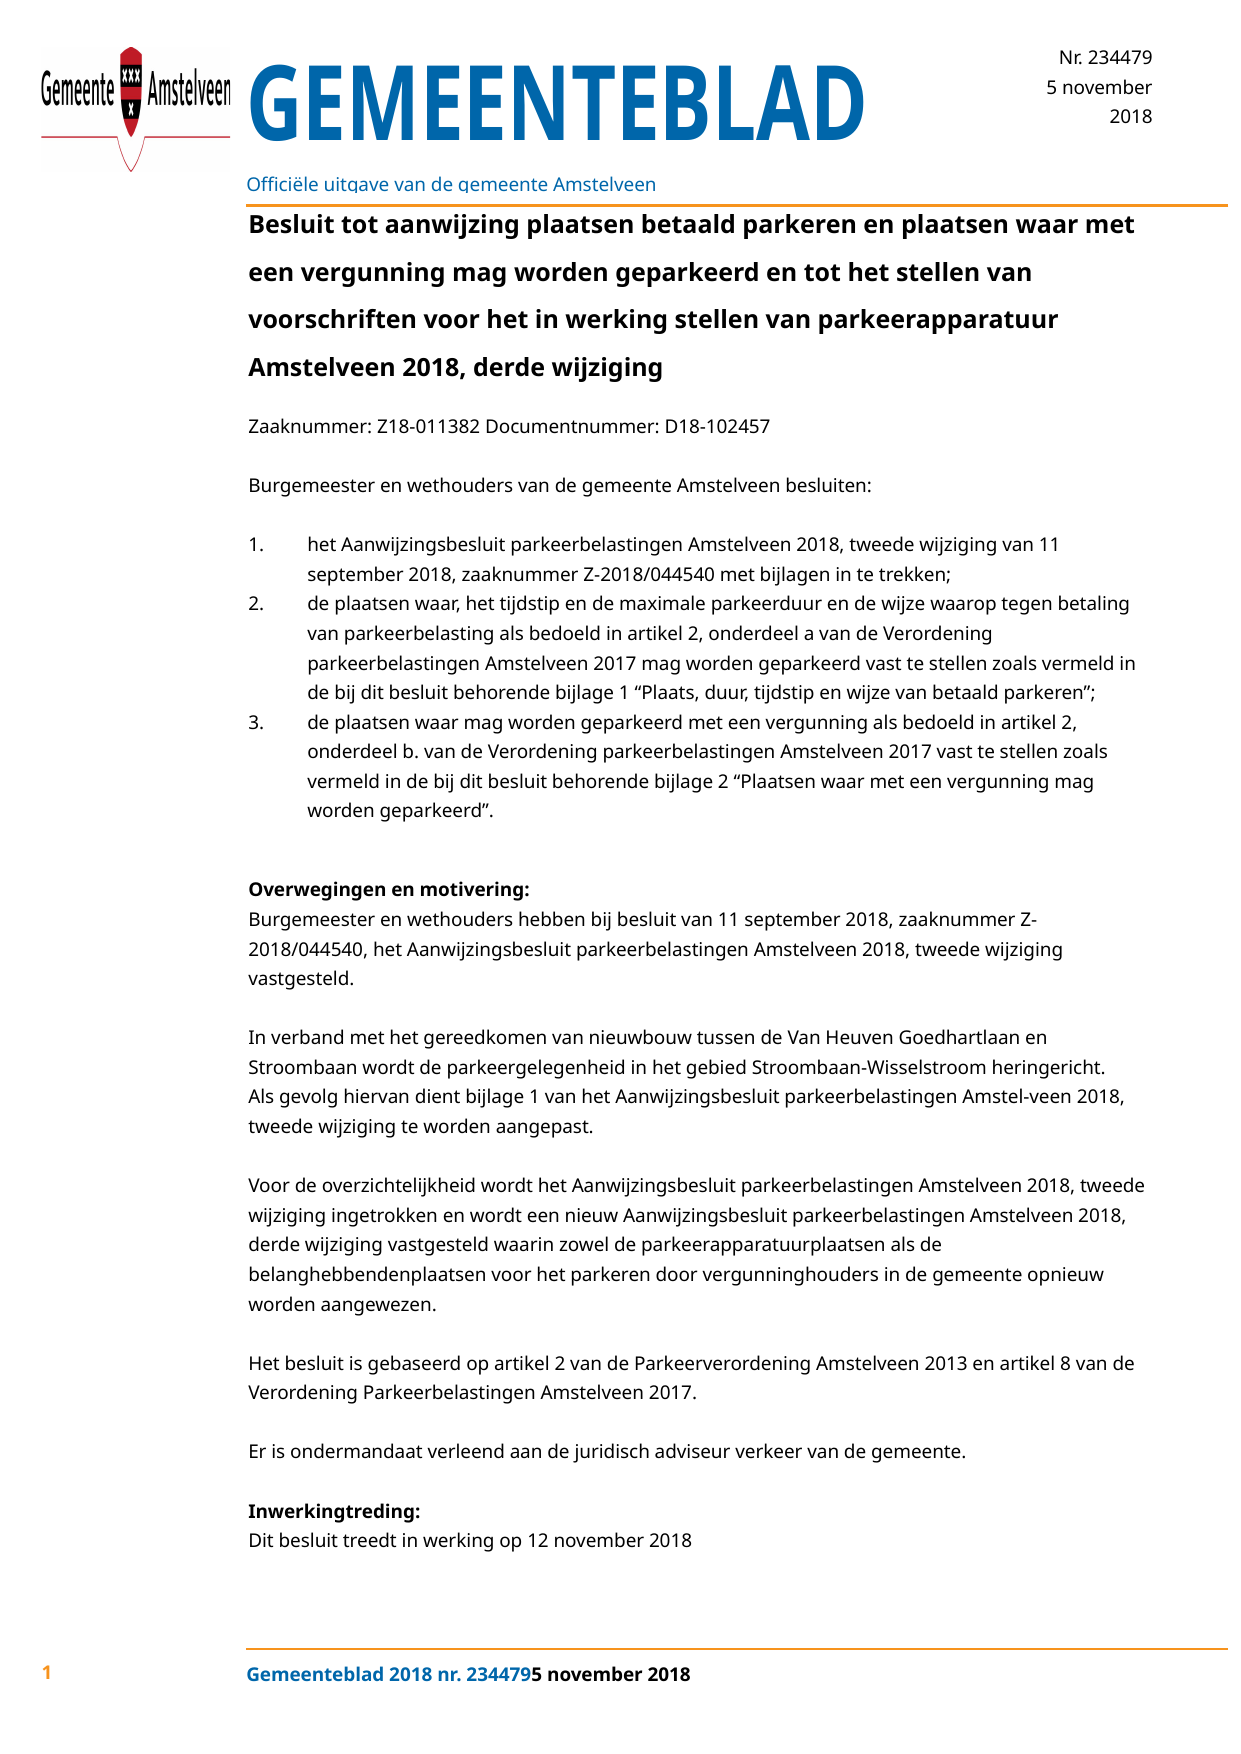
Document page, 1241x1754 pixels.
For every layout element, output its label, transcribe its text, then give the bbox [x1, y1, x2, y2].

text Dit besluit treedt in werking op 12 november 2018 [248, 1527, 1152, 1553]
text Als gevolg hiervan dient bijlage 1 van het Aanwijzingsbesluit parkeerbelastingen Amstel-veen 2018, tweede wijziging te worden aangepast. [248, 1084, 1152, 1139]
text In verband met het gereedkomen van nieuwbouw tussen de Van Heuven Goedhartlaan en Stroombaan wordt de parkeergelegenheid in het gebied Stroombaan-Wisselstroom heringericht. [248, 1024, 1152, 1080]
text Burgemeester en wethouders hebben bij besluit van 11 september 2018, zaaknummer Z-2018/044540, het Aanwijzingsbesluit parkeerbelastingen Amstelveen 2018, tweede wijziging vastgesteld. [248, 906, 1152, 991]
text Besluit tot aanwijzing plaatsen betaald parkeren en plaatsen waar met een vergunning mag worden geparkeerd en tot het stellen van voorschriften voor het in werking stellen van parkeerapparatuur Amstelveen 2018, derde wijziging [248, 207, 1152, 384]
text Burgemeester en wethouders van de gemeente Amstelveen besluiten: [248, 472, 1152, 498]
text Zaaknummer: Z18-011382 Documentnummer: D18-102457 [248, 413, 1152, 439]
list de plaatsen waar mag worden geparkeerd met een vergunning als bedoeld in artikel 2, onderdeel b. van de Verordening parkeerbelastingen Amstelveen 2017 vast te stellen zoals vermeld in de bij dit besluit behorende bijlage 2 “Plaatsen waar met een vergunning mag worden geparkeerd”. [248, 709, 1152, 823]
text Overwegingen en motivering: [248, 877, 1152, 902]
text Er is ondermandaat verleend aan de juridisch adviseur verkeer van de gemeente. [248, 1439, 1152, 1464]
text Het besluit is gebaseerd op artikel 2 van de Parkeerverordening Amstelveen 2013 en artikel 8 van de Verordening Parkeerbelastingen Amstelveen 2017. [248, 1350, 1152, 1405]
text Voor de overzichtelijkheid wordt het Aanwijzingsbesluit parkeerbelastingen Amstelveen 2018, tweede wijziging ingetrokken en wordt een nieuw Aanwijzingsbesluit parkeerbelastingen Amstelveen 2018, derde wijziging vastgesteld waarin zowel de parkeerapparatuurplaatsen als de belanghebbendenplaatsen voor het parkeren door vergunninghouders in de gemeente opnieuw worden aangewezen. [248, 1172, 1152, 1316]
list het Aanwijzingsbesluit parkeerbelastingen Amstelveen 2018, tweede wijziging van 11 september 2018, zaaknummer Z-2018/044540 met bijlagen in te trekken; [248, 531, 1152, 587]
list de plaatsen waar, het tijdstip en de maximale parkeerduur en de wijze waarop tegen betaling van parkeerbelasting als bedoeld in artikel 2, onderdeel a van de Verordening parkeerbelastingen Amstelveen 2017 mag worden geparkeerd vast te stellen zoals vermeld in de bij dit besluit behorende bijlage 1 “Plaats, duur, tijdstip en wijze van betaald parkeren”; [248, 591, 1152, 705]
text Inwerkingtreding: [248, 1498, 1152, 1523]
picture [41, 47, 231, 172]
